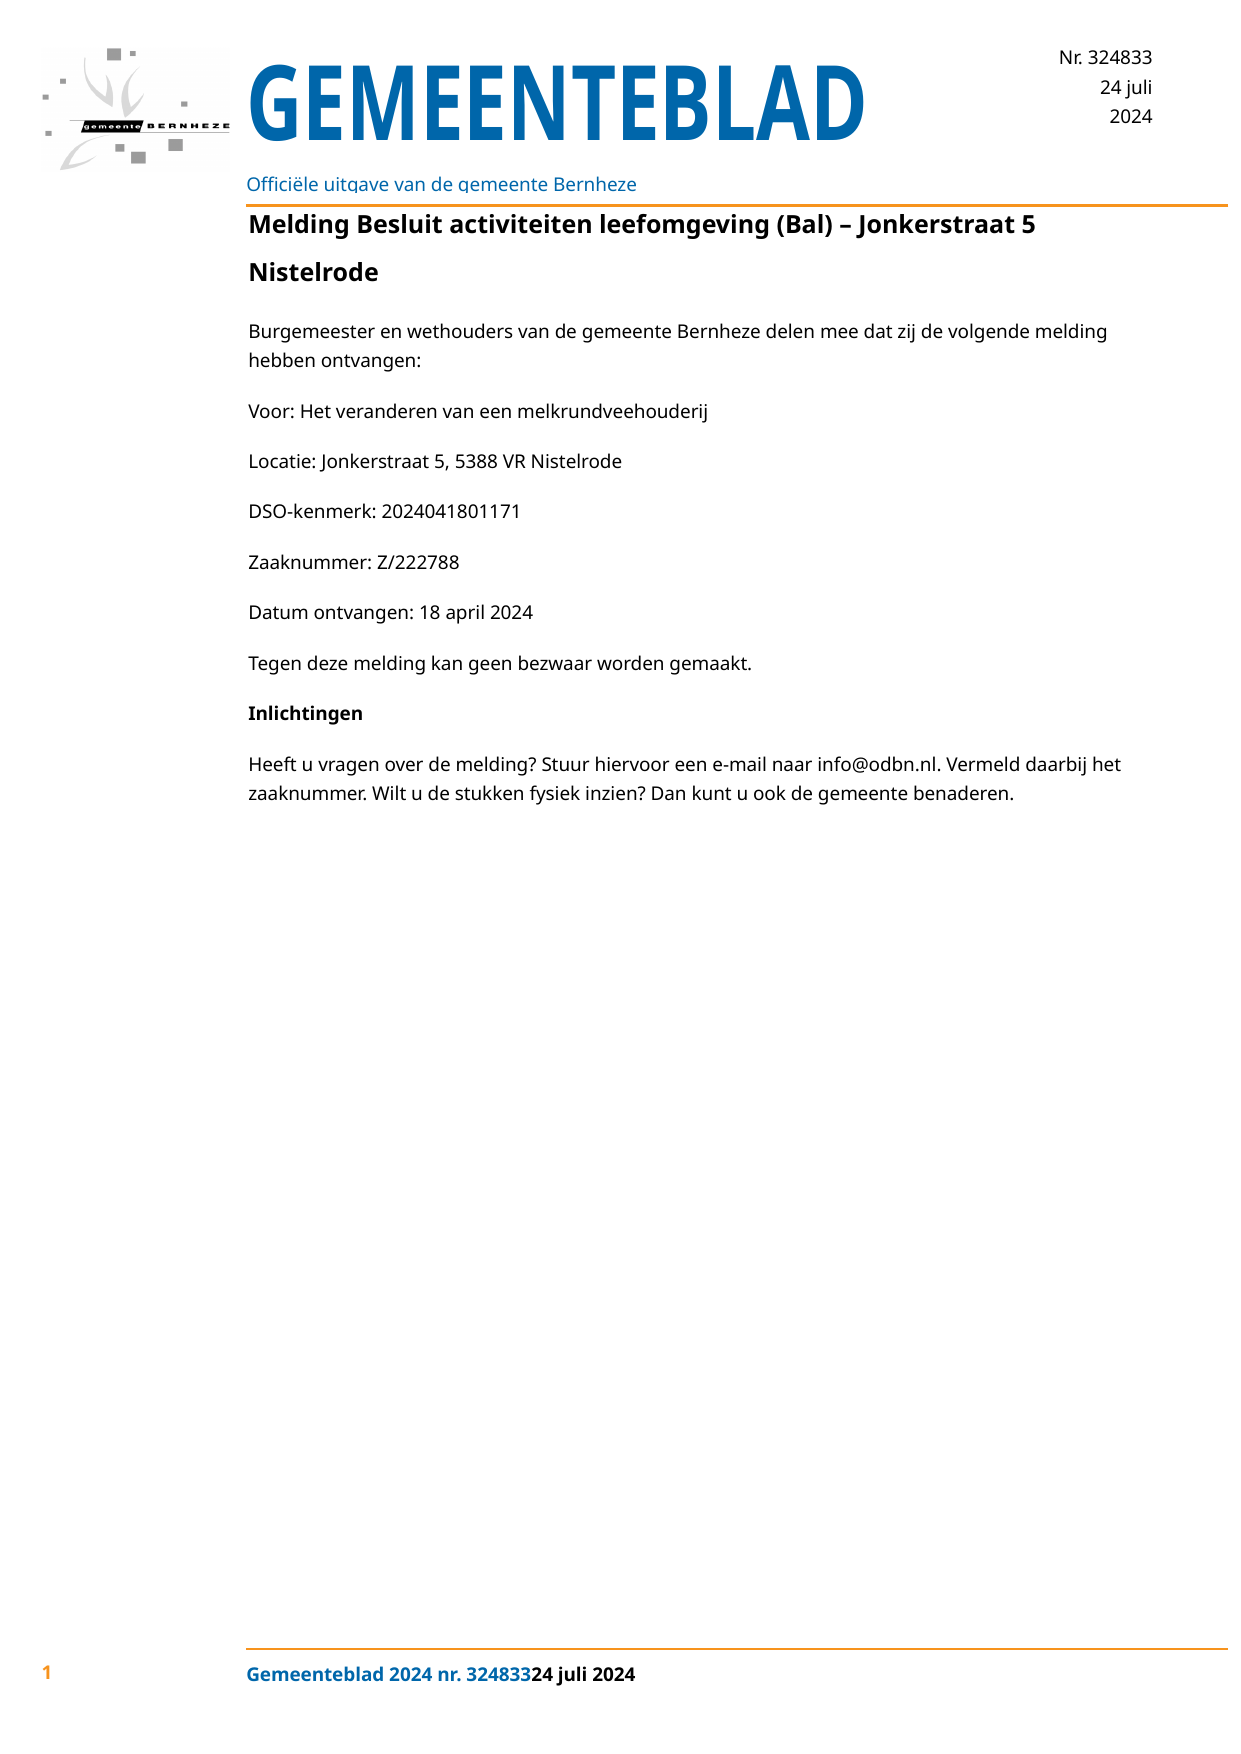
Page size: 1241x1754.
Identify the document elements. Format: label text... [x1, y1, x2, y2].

text Burgemeester en wethouders van de gemeente Bernheze delen mee dat zij de volgende melding hebben ontvangen: [248, 318, 1152, 373]
text Melding Besluit activiteiten leefomgeving (Bal) – Jonkerstraat 5 Nistelrode [248, 207, 1152, 288]
text Datum ontvangen: 18 april 2024 [248, 599, 1152, 625]
text DSO-kenmerk: 2024041801171 [248, 499, 1152, 524]
text Tegen deze melding kan geen bezwaar worden gemaakt. [248, 650, 1152, 676]
text Heeft u vragen over de melding? Stuur hiervoor een e-mail naar info@odbn.nl. Vermeld daarbij het zaaknummer. Wilt u de stukken fysiek inzien? Dan kunt u ook de gemeente benaderen. [248, 751, 1152, 806]
text Inlichtingen [248, 700, 1152, 726]
text Locatie: Jonkerstraat 5, 5388 VR Nistelrode [248, 448, 1152, 474]
text Voor: Het veranderen van een melkrundveehouderij [248, 398, 1152, 424]
text Zaaknummer: Z/222788 [248, 549, 1152, 575]
picture [41, 47, 231, 172]
